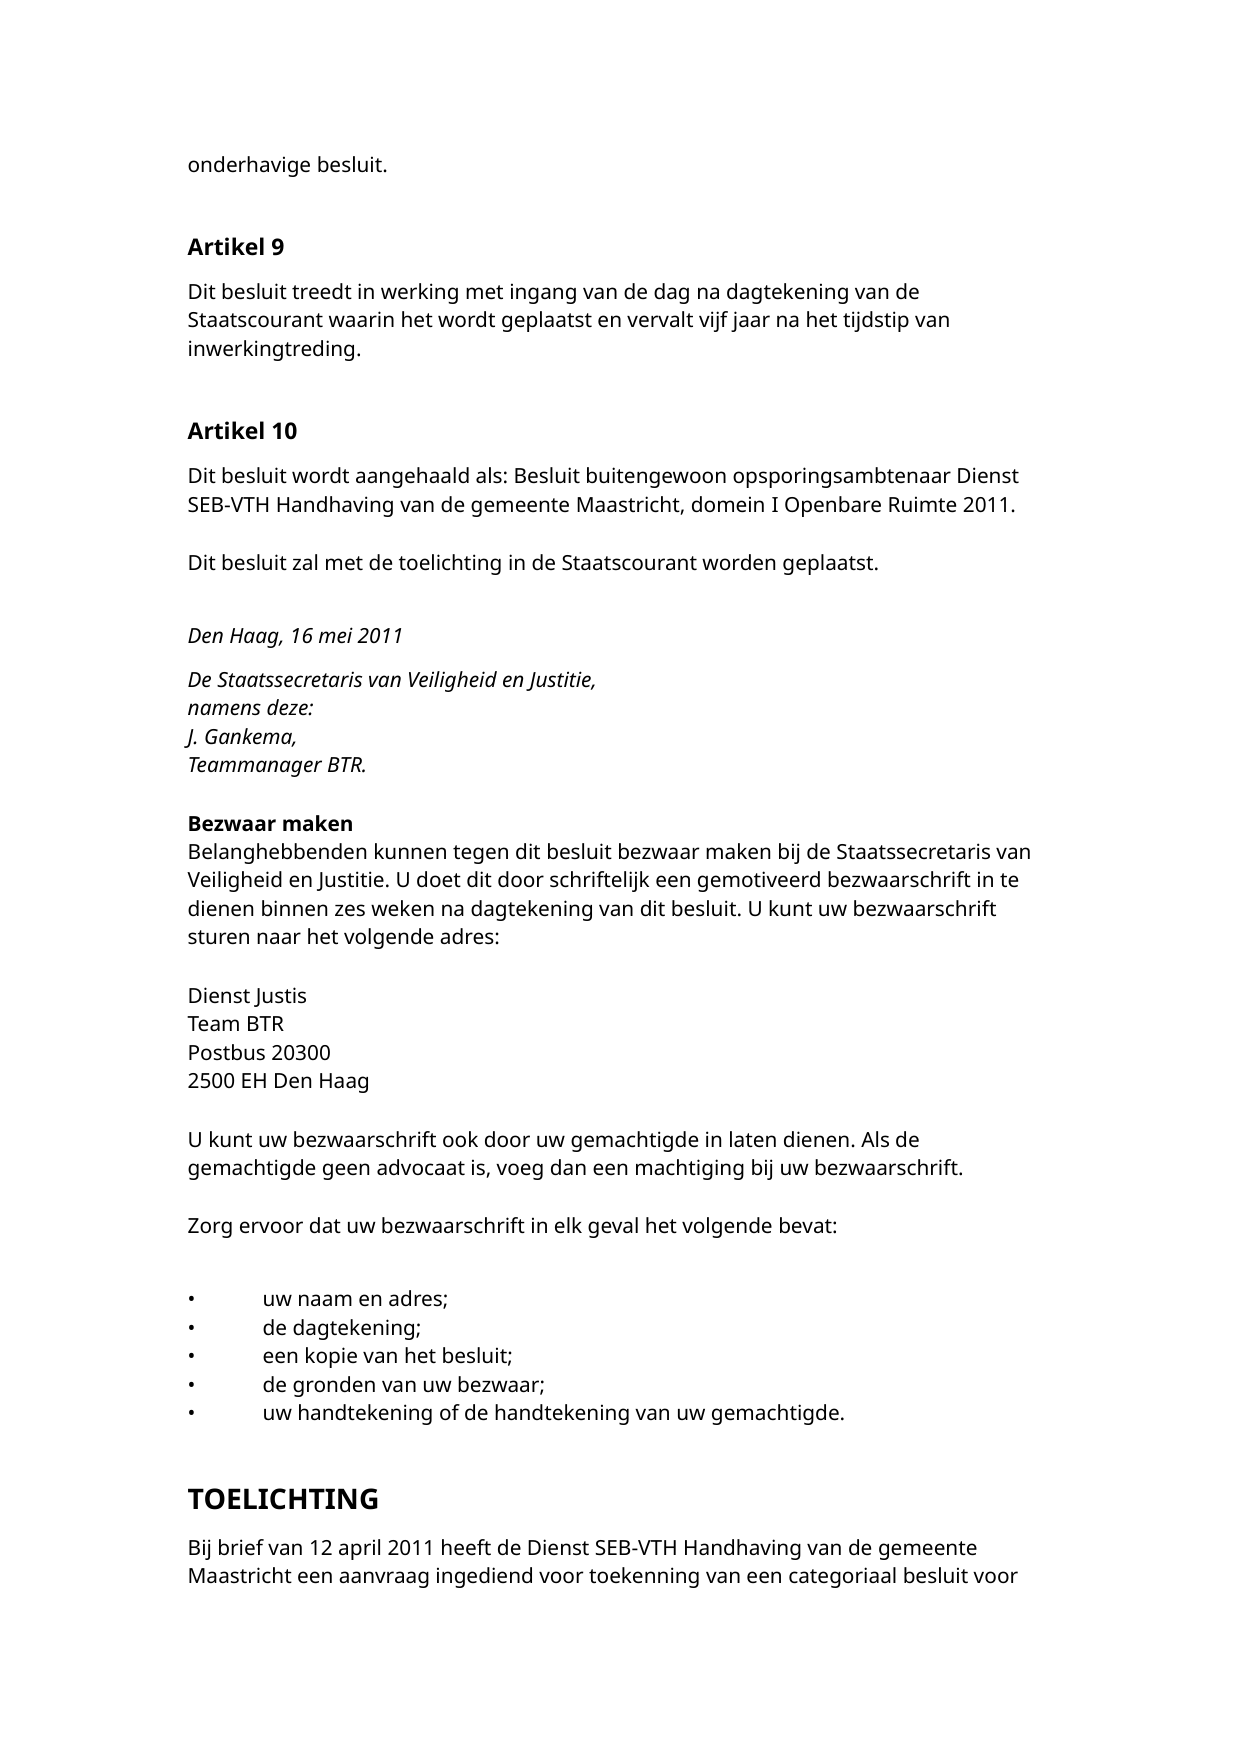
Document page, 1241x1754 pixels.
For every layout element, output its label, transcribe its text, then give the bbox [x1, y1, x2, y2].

text Den Haag, 16 mei 2011 [187, 622, 1053, 650]
text Dienst Justis [187, 981, 1053, 1009]
list uw naam en adres; [187, 1284, 1053, 1313]
text U kunt uw bezwaarschrift ook door uw gemachtigde in laten dienen. Als de gemachtigde geen advocaat is, voeg dan een machtiging bij uw bezwaarschrift. [187, 1125, 1053, 1182]
text namens deze: [187, 693, 1053, 722]
text Belanghebbenden kunnen tegen dit besluit bezwaar maken bij de Staatssecretaris van Veiligheid en Justitie. U doet dit door schriftelijk een gemotiveerd bezwaarschrift in te dienen binnen zes weken na dagtekening van dit besluit. U kunt uw bezwaarschrift sturen naar het volgende adres: [187, 837, 1053, 951]
text Dit besluit wordt aangehaald als: Besluit buitengewoon opsporingsambtenaar Dienst SEB-VTH Handhaving van de gemeente Maastricht, domein I Openbare Ruimte 2011. [187, 461, 1053, 518]
list de dagtekening; [187, 1313, 1053, 1341]
text Bij brief van 12 april 2011 heeft de Dienst SEB-VTH Handhaving van de gemeente Maastricht een aanvraag ingediend voor toekenning van een categoriaal besluit voor [187, 1533, 1053, 1590]
text Zorg ervoor dat uw bezwaarschrift in elk geval het volgende bevat: [187, 1211, 1053, 1239]
subtitle Artikel 10 [187, 415, 1053, 446]
text Dit besluit zal met de toelichting in de Staatscourant worden geplaatst. [187, 548, 1053, 577]
list de gronden van uw bezwaar; [187, 1370, 1053, 1398]
text Dit besluit treedt in werking met ingang van de dag na dagtekening van de Staatscourant waarin het wordt geplaatst en vervalt vijf jaar na het tijdstip van inwerkingtreding. [187, 277, 1053, 362]
subtitle TOELICHTING [187, 1479, 1053, 1518]
text Team BTR [187, 1009, 1053, 1038]
list uw handtekening of de handtekening van uw gemachtigde. [187, 1398, 1053, 1427]
subtitle Artikel 9 [187, 231, 1053, 262]
list een kopie van het besluit; [187, 1341, 1053, 1370]
text Teammanager BTR. [187, 750, 1053, 779]
text J. Gankema, [187, 722, 1053, 750]
text Bezwaar maken [187, 809, 1053, 837]
text onderhavige besluit. [187, 150, 1053, 178]
text Postbus 20300 [187, 1038, 1053, 1066]
text 2500 EH Den Haag [187, 1066, 1053, 1095]
text De Staatssecretaris van Veiligheid en Justitie, [187, 665, 1053, 693]
